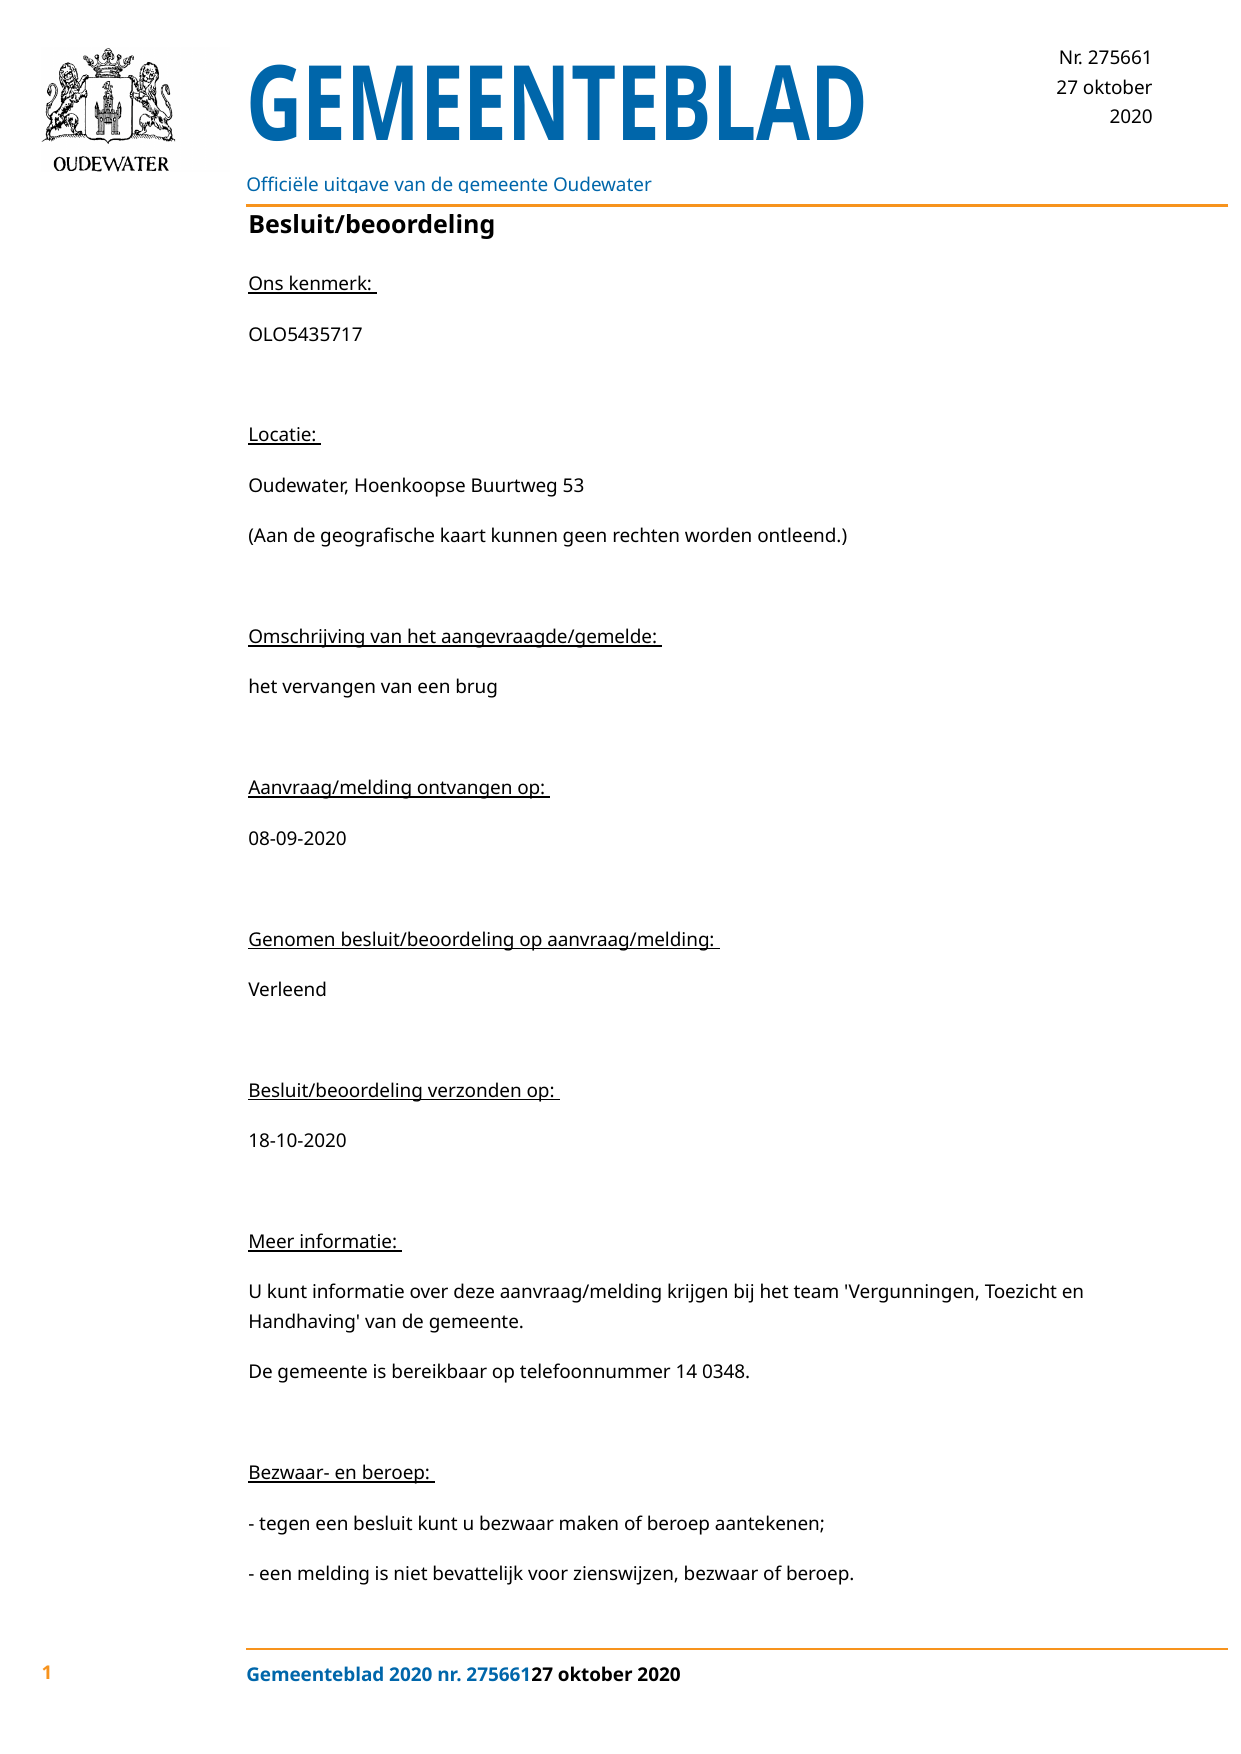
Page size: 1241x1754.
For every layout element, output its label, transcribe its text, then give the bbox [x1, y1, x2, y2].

text - tegen een besluit kunt u bezwaar maken of beroep aantekenen; [248, 1510, 1152, 1536]
text Besluit/beoordeling [248, 207, 1152, 241]
text - een melding is niet bevattelijk voor zienswijzen, bezwaar of beroep. [248, 1560, 1152, 1586]
text Aanvraag/melding ontvangen op: [248, 774, 1152, 800]
text Ons kenmerk: [248, 270, 1152, 296]
text Omschrijving van het aangevraagde/gemelde: [248, 623, 1152, 649]
text OLO5435717 [248, 321, 1152, 346]
text het vervangen van een brug [248, 674, 1152, 699]
text De gemeente is bereikbaar op telefoonnummer 14 0348. [248, 1359, 1152, 1384]
text Bezwaar- en beroep: [248, 1459, 1152, 1485]
text Besluit/beoordeling verzonden op: [248, 1077, 1152, 1103]
text Oudewater, Hoenkoopse Buurtweg 53 [248, 472, 1152, 498]
text (Aan de geografische kaart kunnen geen rechten worden ontleend.) [248, 522, 1152, 548]
text Locatie: [248, 422, 1152, 447]
picture [41, 47, 231, 172]
text Meer informatie: [248, 1228, 1152, 1254]
text Genomen besluit/beoordeling op aanvraag/melding: [248, 926, 1152, 951]
text 08-09-2020 [248, 825, 1152, 851]
text Verleend [248, 976, 1152, 1002]
text U kunt informatie over deze aanvraag/melding krijgen bij het team 'Vergunningen, Toezicht en Handhaving' van de gemeente. [248, 1279, 1152, 1334]
text 18-10-2020 [248, 1127, 1152, 1153]
